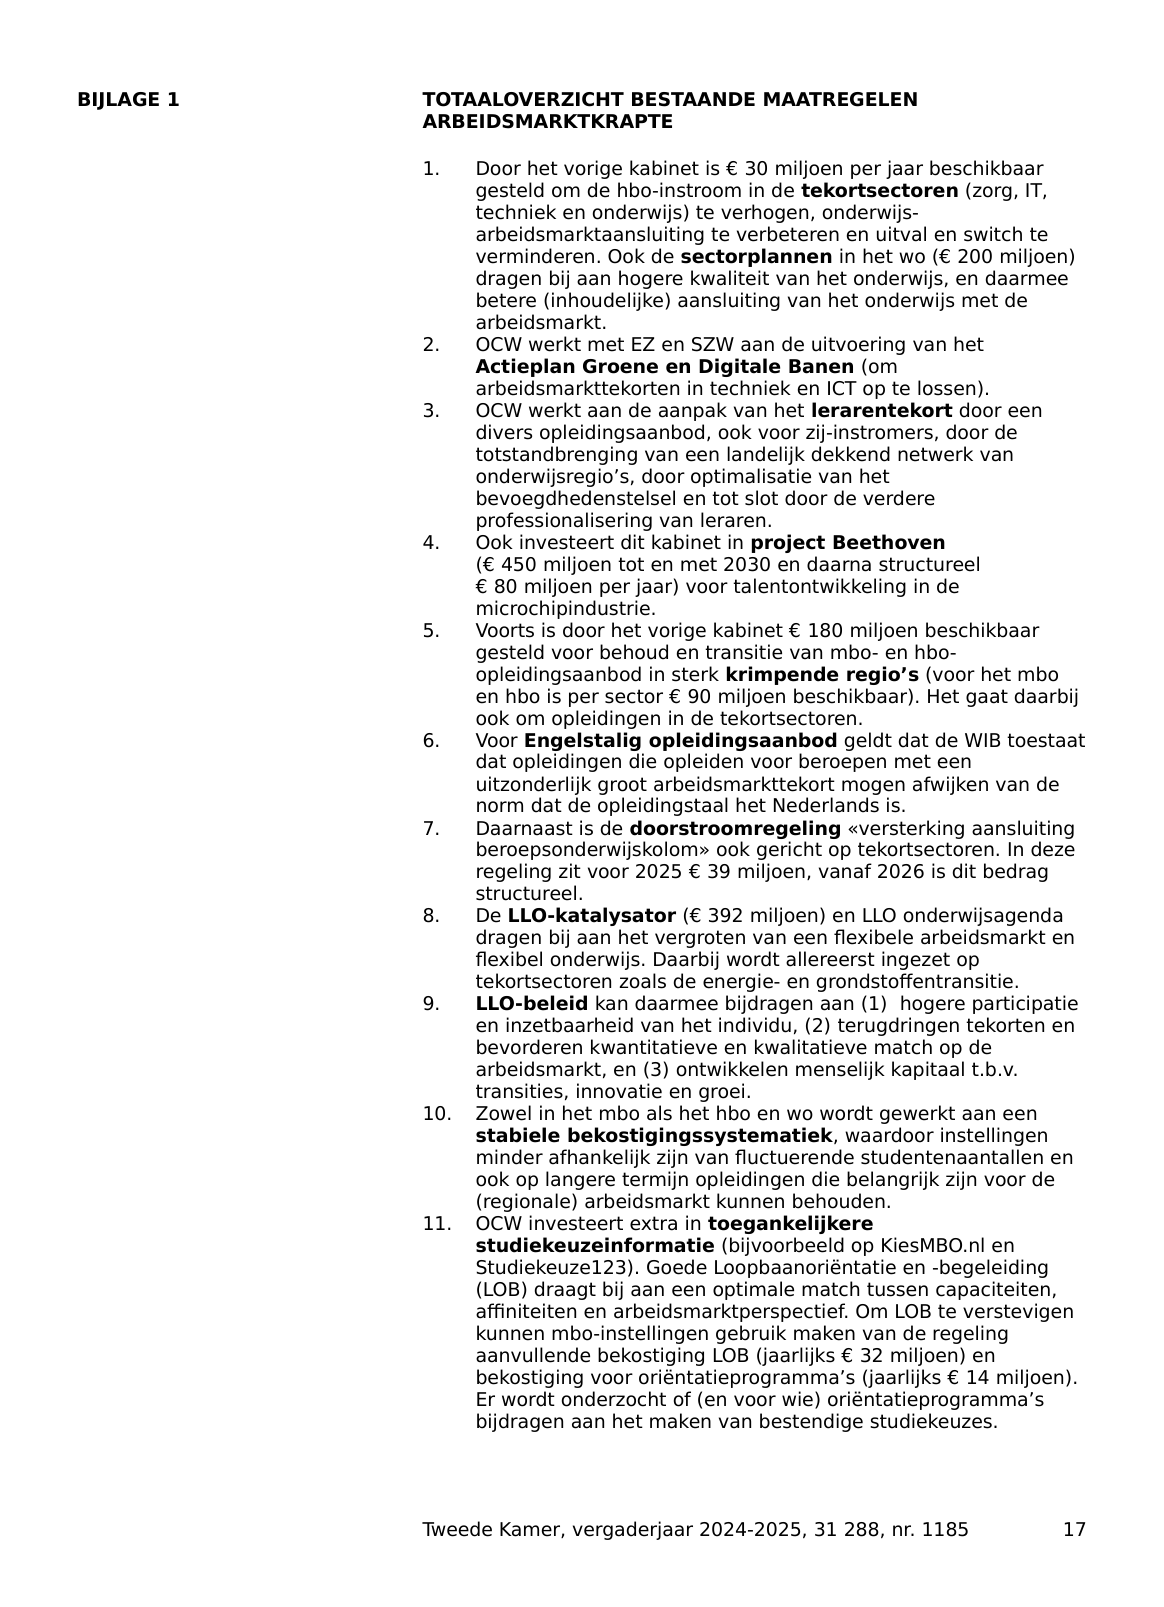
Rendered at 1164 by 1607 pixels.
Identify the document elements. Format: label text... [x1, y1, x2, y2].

subtitle BIJLAGE 1 TOTAALOVERZICHT BESTAANDE MAATREGELEN ARBEIDSMARKTKRAPTE [77, 89, 1087, 133]
text 3. OCW werkt aan de aanpak van het lerarentekort door een divers opleidingsaanbod, ook voor zij-instromers, door de totstandbrenging van een landelijk dekkend netwerk van onderwijsregio’s, door optimalisatie van het bevoegdhedenstelsel en tot slot door de verdere professionalisering van leraren. [422, 400, 1087, 532]
text 7. Daarnaast is de doorstroomregeling «versterking aansluiting beroepsonderwijskolom» ook gericht op tekortsectoren. In deze regeling zit voor 2025 € 39 miljoen, vanaf 2026 is dit bedrag structureel. [422, 817, 1087, 905]
text 9. LLO-beleid kan daarmee bijdragen aan (1) hogere participatie en inzetbaarheid van het individu, (2) terugdringen tekorten en bevorderen kwantitatieve en kwalitatieve match op de arbeidsmarkt, en (3) ontwikkelen menselijk kapitaal t.b.v. transities, innovatie en groei. [422, 993, 1087, 1103]
text 5. Voorts is door het vorige kabinet € 180 miljoen beschikbaar gesteld voor behoud en transitie van mbo- en hbo-opleidingsaanbod in sterk krimpende regio’s (voor het mbo en hbo is per sector € 90 miljoen beschikbaar). Het gaat daarbij ook om opleidingen in de tekortsectoren. [422, 619, 1087, 729]
text 6. Voor Engelstalig opleidingsaanbod geldt dat de WIB toestaat dat opleidingen die opleiden voor beroepen met een uitzonderlijk groot arbeidsmarkttekort mogen afwijken van de norm dat de opleidingstaal het Nederlands is. [422, 729, 1087, 817]
text 1. Door het vorige kabinet is € 30 miljoen per jaar beschikbaar gesteld om de hbo-instroom in de tekortsectoren (zorg, IT, techniek en onderwijs) te verhogen, onderwijs-arbeidsmarktaansluiting te verbeteren en uitval en switch te verminderen. Ook de sectorplannen in het wo (€ 200 miljoen) dragen bij aan hogere kwaliteit van het onderwijs, en daarmee betere (inhoudelijke) aansluiting van het onderwijs met de arbeidsmarkt. [422, 158, 1087, 334]
text 2. OCW werkt met EZ en SZW aan de uitvoering van het Actieplan Groene en Digitale Banen (om arbeidsmarkttekorten in techniek en ICT op te lossen). [422, 334, 1087, 400]
text 4. Ook investeert dit kabinet in project Beethoven (€ 450 miljoen tot en met 2030 en daarna structureel € 80 miljoen per jaar) voor talentontwikkeling in de microchipindustrie. [422, 532, 1087, 619]
text 8. De LLO-katalysator (€ 392 miljoen) en LLO onderwijsagenda dragen bij aan het vergroten van een flexibele arbeidsmarkt en flexibel onderwijs. Daarbij wordt allereerst ingezet op tekortsectoren zoals de energie- en grondstoffentransitie. [422, 905, 1087, 993]
text 11. OCW investeert extra in toegankelijkere studiekeuzeinformatie (bijvoorbeeld op KiesMBO.nl en Studiekeuze123). Goede Loopbaanoriëntatie en -begeleiding (LOB) draagt bij aan een optimale match tussen capaciteiten, affiniteiten en arbeidsmarktperspectief. Om LOB te verstevigen kunnen mbo-instellingen gebruik maken van de regeling aanvullende bekostiging LOB (jaarlijks € 32 miljoen) en bekostiging voor oriëntatieprogramma’s (jaarlijks € 14 miljoen). Er wordt onderzocht of (en voor wie) oriëntatieprogramma’s bijdragen aan het maken van bestendige studiekeuzes. [422, 1213, 1087, 1433]
text 10. Zowel in het mbo als het hbo en wo wordt gewerkt aan een stabiele bekostigingssystematiek, waardoor instellingen minder afhankelijk zijn van fluctuerende studentenaantallen en ook op langere termijn opleidingen die belangrijk zijn voor de (regionale) arbeidsmarkt kunnen behouden. [422, 1103, 1087, 1213]
